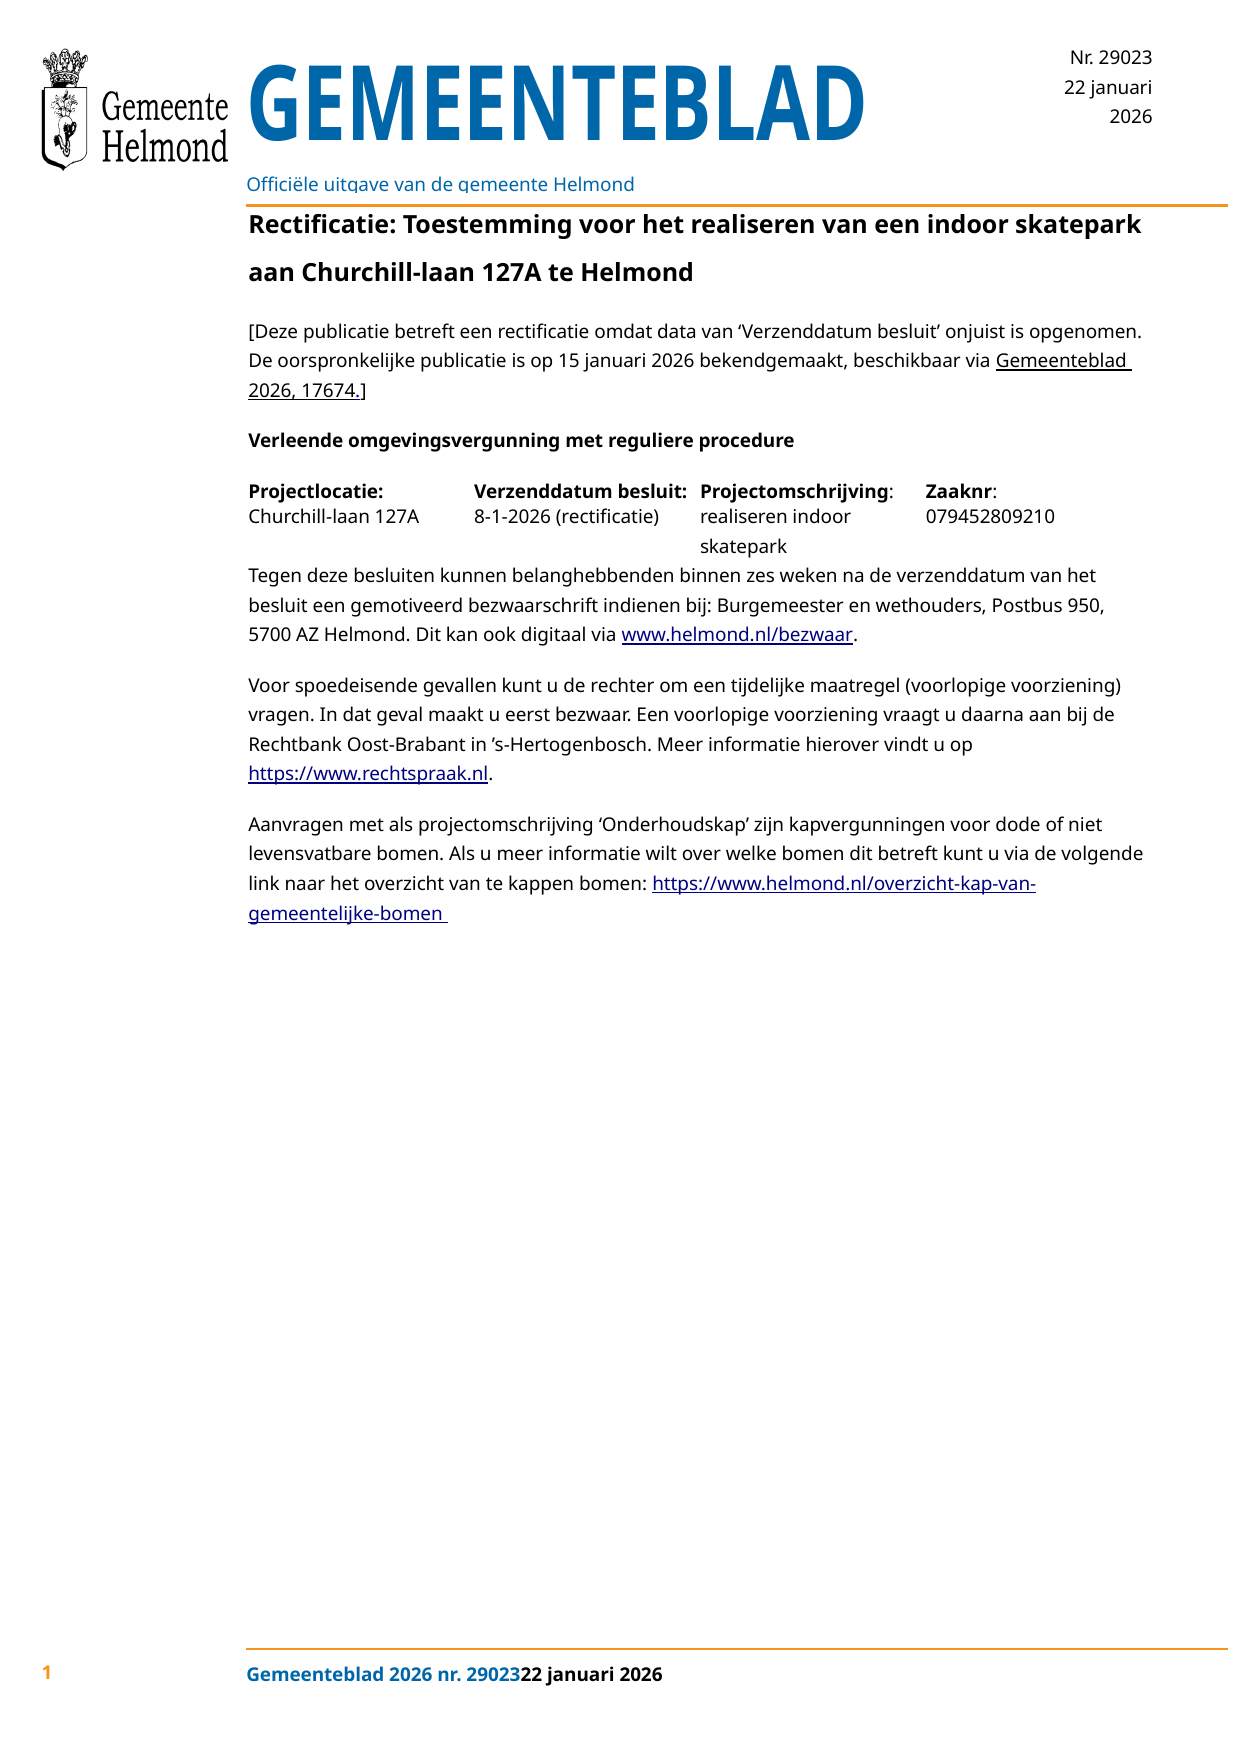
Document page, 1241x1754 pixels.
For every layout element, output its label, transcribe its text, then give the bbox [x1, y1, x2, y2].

text [Deze publicatie betreft een rectificatie omdat data van ‘Verzenddatum besluit’ onjuist is opgenomen. De oorspronkelijke publicatie is op 15 januari 2026 bekendgemaakt, beschikbaar via Gemeenteblad 2026, 17674.] [248, 318, 1152, 403]
table_cell Churchill-laan 127A [248, 504, 474, 559]
text Aanvragen met als projectomschrijving ‘Onderhoudskap’ zijn kapvergunningen voor dode of niet levensvatbare bomen. Als u meer informatie wilt over welke bomen dit betreft kunt u via de volgende link naar het overzicht van te kappen bomen: https://www.helmond.nl/overzicht-kap-van-gemeentelijke-bomen [248, 811, 1152, 926]
table_cell 079452809210 [926, 504, 1152, 559]
table_header Projectomschrijving: [700, 478, 926, 504]
table_header Zaaknr: [926, 478, 1152, 504]
table_cell 8-1-2026 (rectificatie) [474, 504, 700, 559]
picture [41, 47, 231, 172]
table_cell realiseren indoor skatepark [700, 504, 926, 559]
text Rectificatie: Toestemming voor het realiseren van een indoor skatepark aan Churchill-laan 127A te Helmond [248, 207, 1152, 288]
text Voor spoedeisende gevallen kunt u de rechter om een tijdelijke maatregel (voorlopige voorziening) vragen. In dat geval maakt u eerst bezwaar. Een voorlopige voorziening vraagt u daarna aan bij de Rechtbank Oost-Brabant in ’s-Hertogenbosch. Meer informatie hierover vindt u op https://www.rechtspraak.nl. [248, 672, 1152, 786]
table_header Verzenddatum besluit: [474, 478, 700, 504]
text Verleende omgevingsvergunning met reguliere procedure [248, 427, 1152, 453]
table_header Projectlocatie: [248, 478, 474, 504]
text Tegen deze besluiten kunnen belanghebbenden binnen zes weken na de verzenddatum van het besluit een gemotiveerd bezwaarschrift indienen bij: Burgemeester en wethouders, Postbus 950, 5700 AZ Helmond. Dit kan ook digitaal via www.helmond.nl/bezwaar. [248, 562, 1152, 647]
